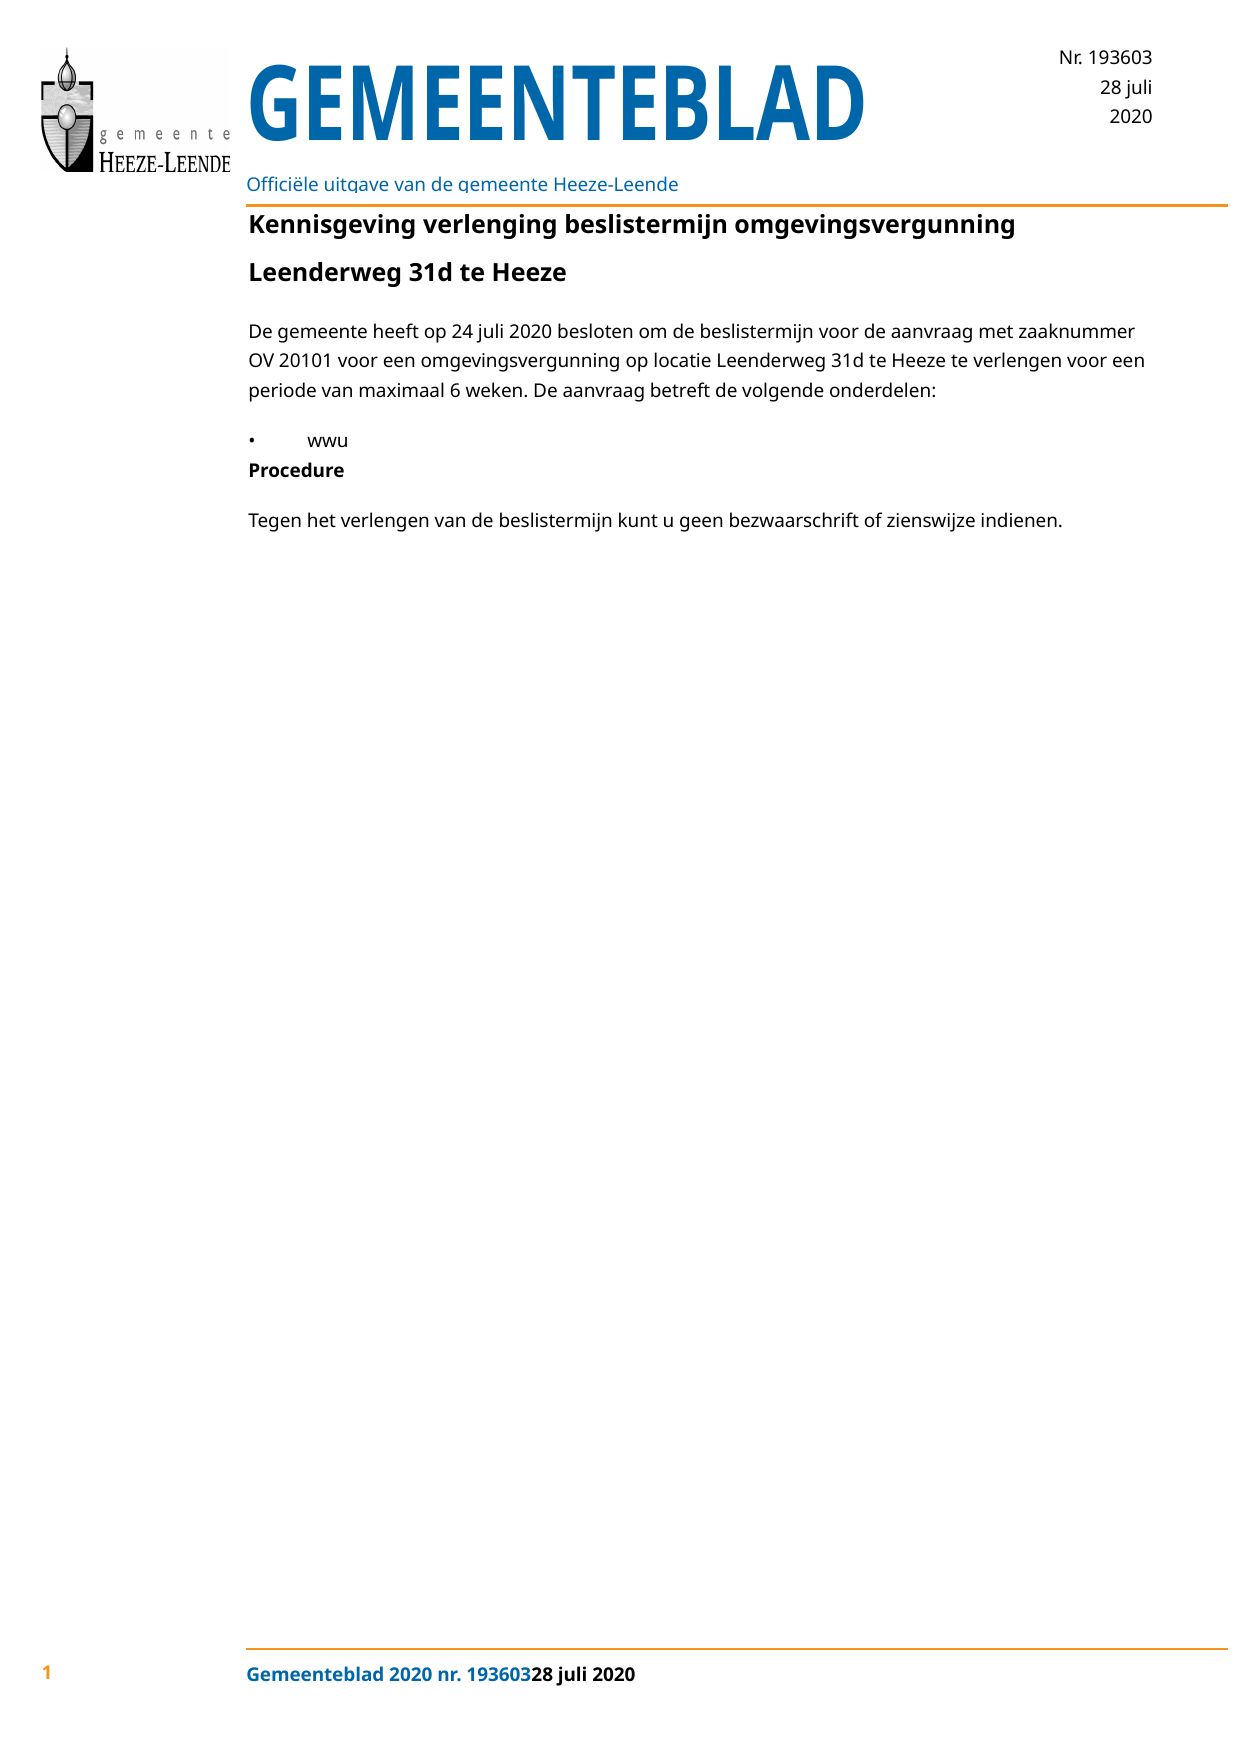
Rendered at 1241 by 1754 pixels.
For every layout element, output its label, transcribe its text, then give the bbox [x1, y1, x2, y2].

text Tegen het verlengen van de beslistermijn kunt u geen bezwaarschrift of zienswijze indienen. [248, 507, 1152, 533]
list wwu [248, 427, 1152, 453]
text Kennisgeving verlenging beslistermijn omgevingsvergunning Leenderweg 31d te Heeze [248, 207, 1152, 288]
picture [41, 47, 231, 172]
text Procedure [248, 457, 1152, 483]
text De gemeente heeft op 24 juli 2020 besloten om de beslistermijn voor de aanvraag met zaaknummer OV 20101 voor een omgevingsvergunning op locatie Leenderweg 31d te Heeze te verlengen voor een periode van maximaal 6 weken. De aanvraag betreft de volgende onderdelen: [248, 318, 1152, 403]
